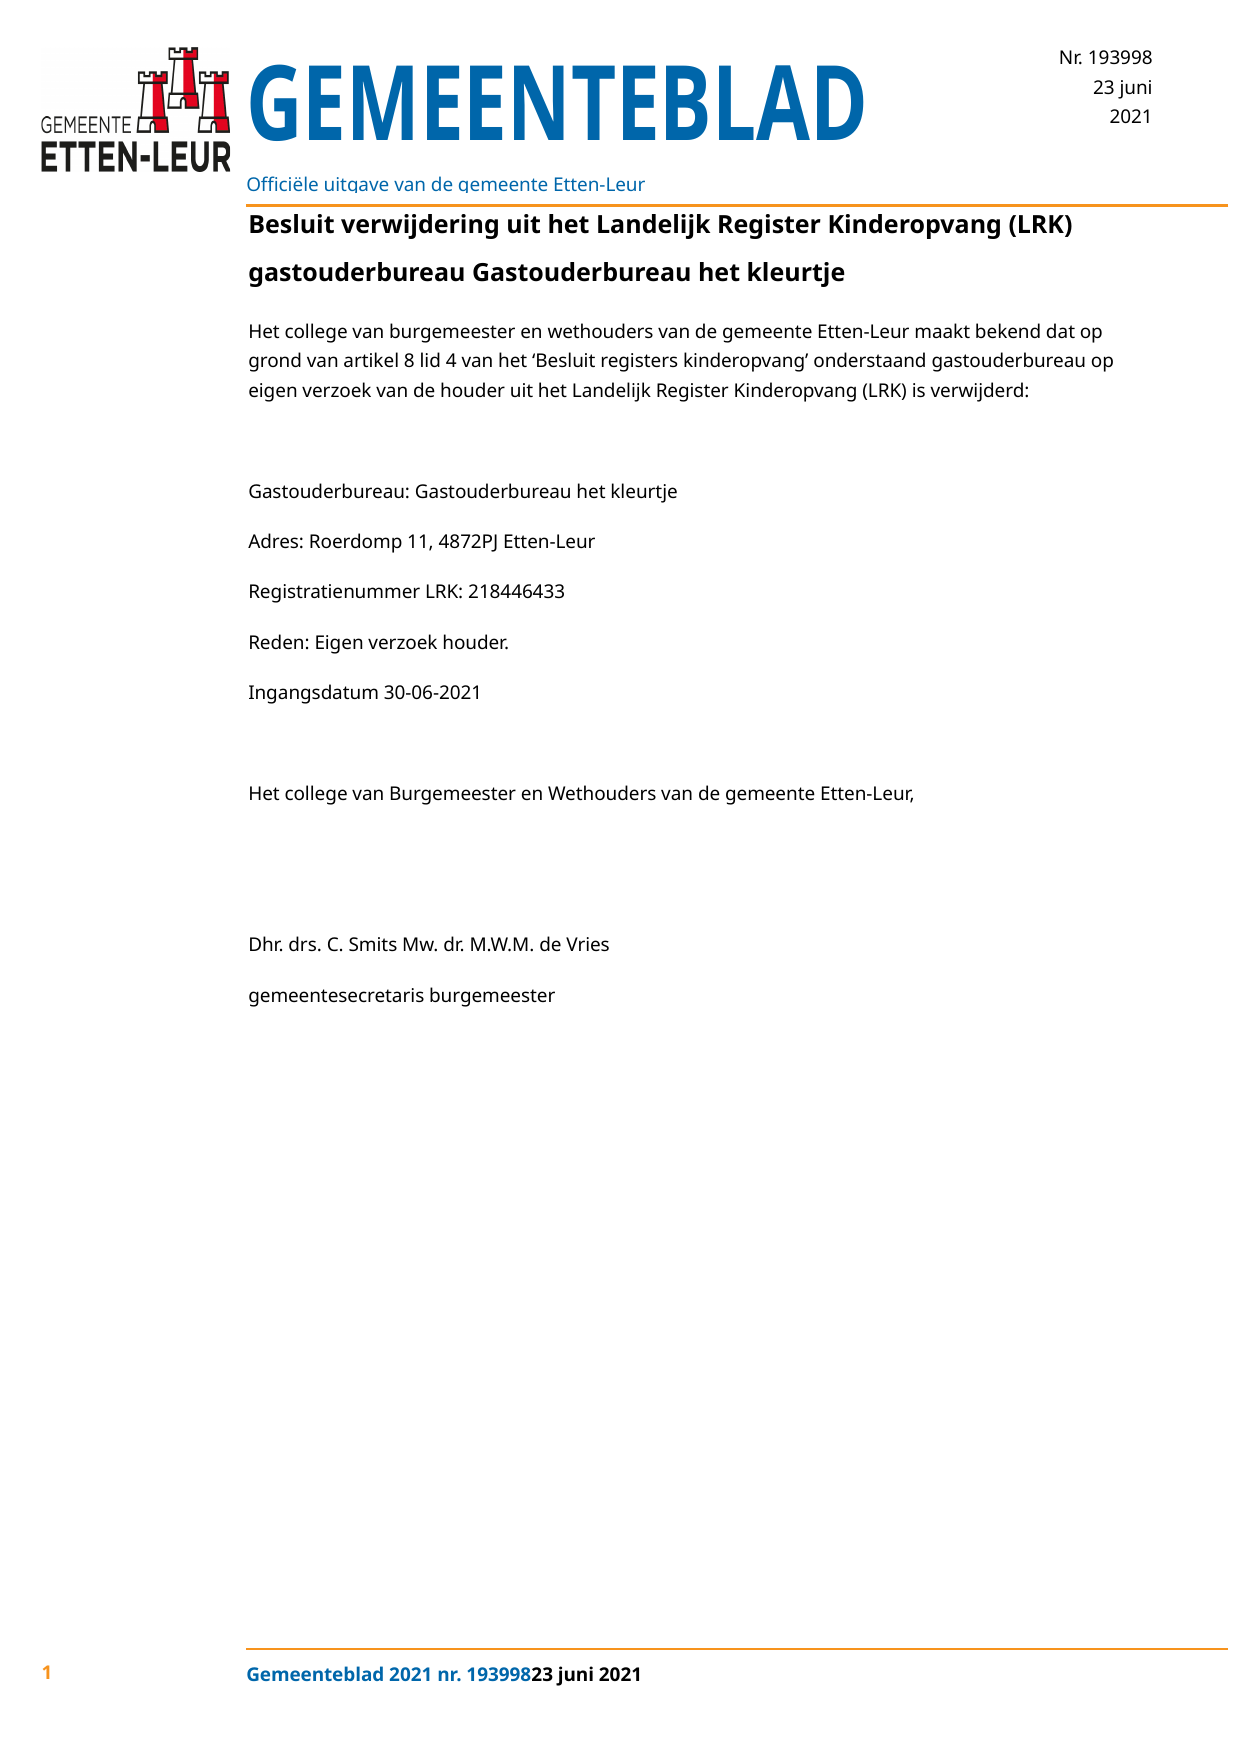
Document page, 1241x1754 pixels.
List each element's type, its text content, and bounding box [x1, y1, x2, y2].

text Het college van burgemeester en wethouders van de gemeente Etten-Leur maakt bekend dat op grond van artikel 8 lid 4 van het ‘Besluit registers kinderopvang’ onderstaand gastouderbureau op eigen verzoek van de houder uit het Landelijk Register Kinderopvang (LRK) is verwijderd: [248, 318, 1152, 403]
text gemeentesecretaris burgemeester [248, 982, 1152, 1008]
text Reden: Eigen verzoek houder. [248, 629, 1152, 655]
text Gastouderbureau: Gastouderbureau het kleurtje [248, 478, 1152, 504]
text Ingangsdatum 30-06-2021 [248, 679, 1152, 705]
picture [41, 47, 231, 172]
text Registratienummer LRK: 218446433 [248, 579, 1152, 604]
text Besluit verwijdering uit het Landelijk Register Kinderopvang (LRK) gastouderbureau Gastouderbureau het kleurtje [248, 207, 1152, 288]
text Adres: Roerdomp 11, 4872PJ Etten-Leur [248, 528, 1152, 554]
text Het college van Burgemeester en Wethouders van de gemeente Etten-Leur, [248, 780, 1152, 806]
text Dhr. drs. C. Smits Mw. dr. M.W.M. de Vries [248, 932, 1152, 957]
